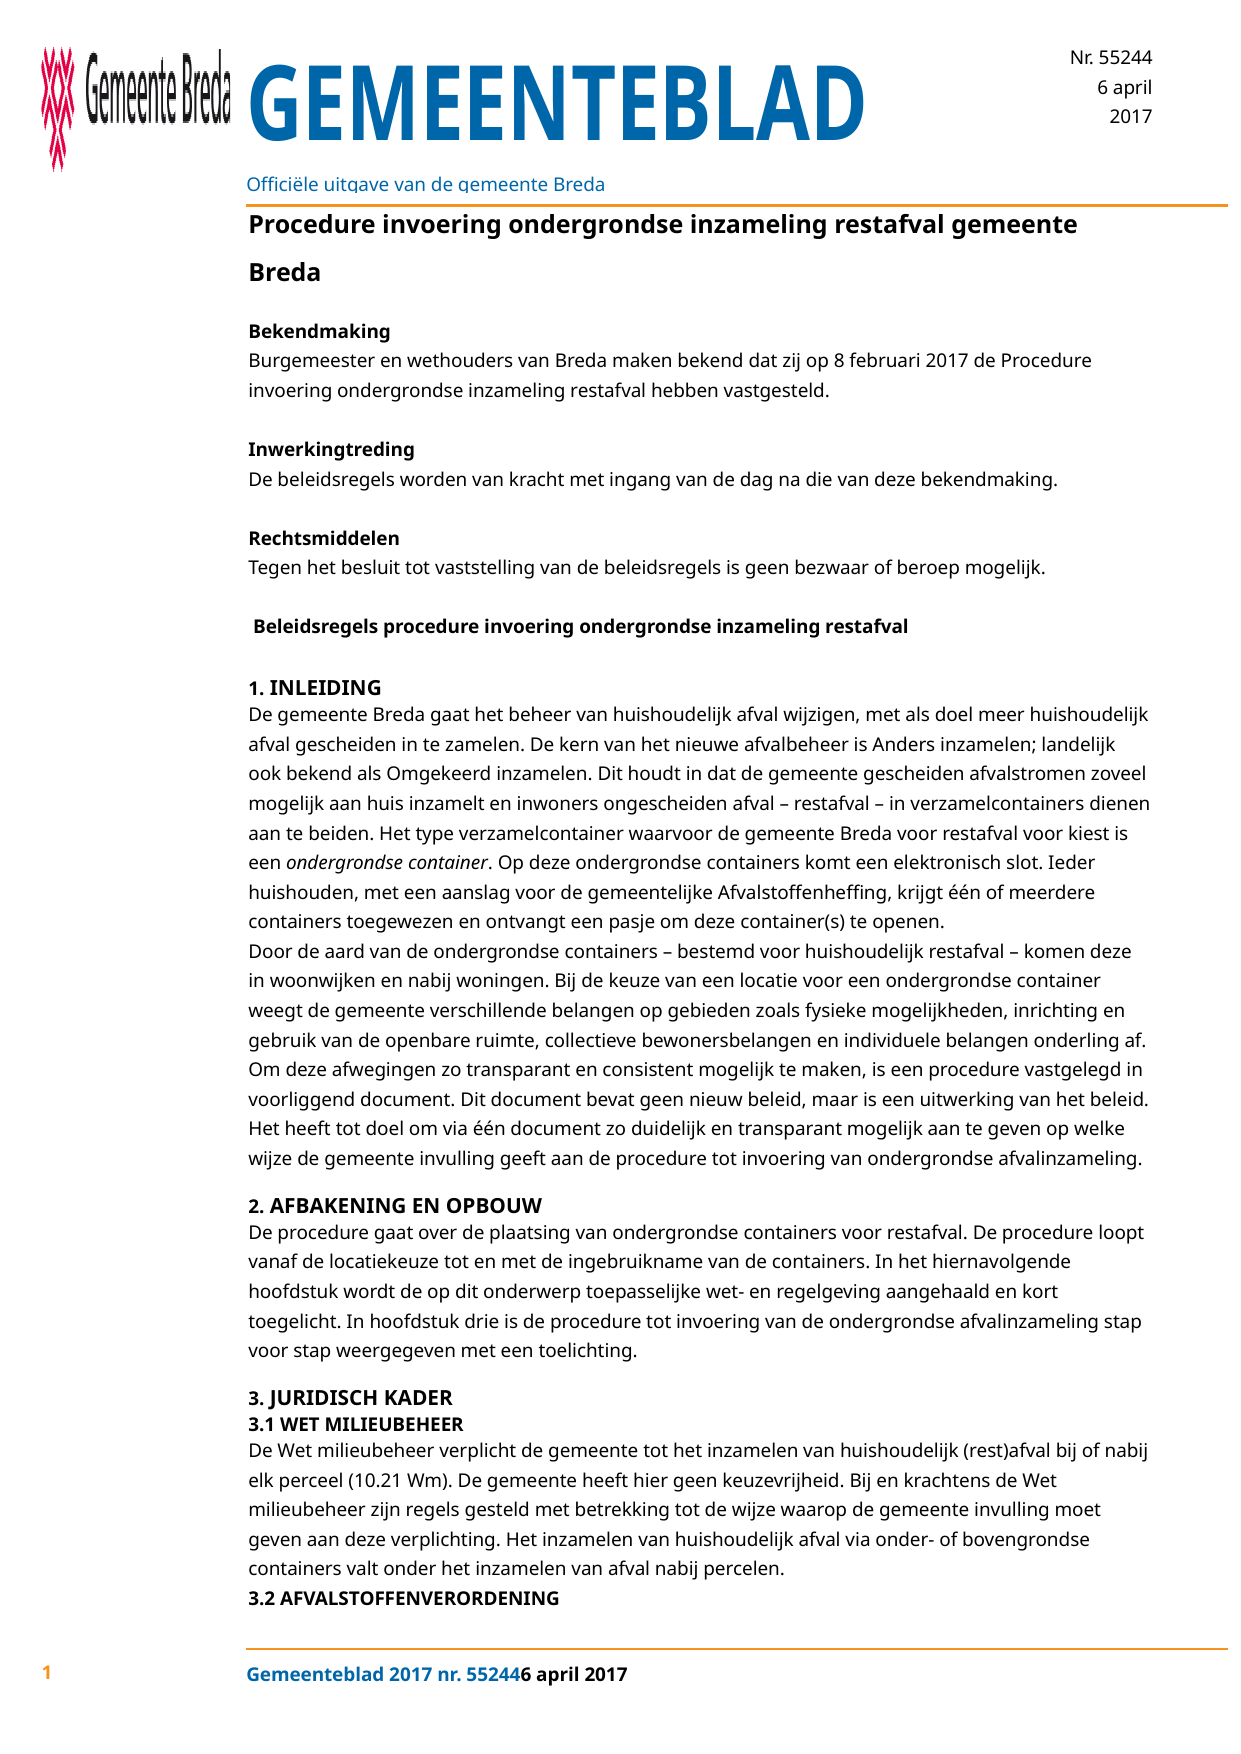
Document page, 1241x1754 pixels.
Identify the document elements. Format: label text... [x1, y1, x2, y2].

text Bekendmaking [248, 318, 1152, 344]
text Burgemeester en wethouders van Breda maken bekend dat zij op 8 februari 2017 de Procedure invoering ondergrondse inzameling restafval hebben vastgesteld. [248, 347, 1152, 403]
text Rechtsmiddelen [248, 525, 1152, 551]
text 3. JURIDISCH KADER [248, 1383, 1152, 1412]
text 3.1 WET MILIEUBEHEER [248, 1412, 1152, 1437]
text De procedure gaat over de plaatsing van ondergrondse containers voor restafval. De procedure loopt vanaf de locatiekeuze tot en met de ingebruikname van de containers. In het hiernavolgende hoofdstuk wordt de op dit onderwerp toepasselijke wet- en regelgeving aangehaald en kort toegelicht. In hoofdstuk drie is de procedure tot invoering van de ondergrondse afvalinzameling stap voor stap weergegeven met een toelichting. [248, 1219, 1152, 1363]
text Door de aard van de ondergrondse containers – bestemd voor huishoudelijk restafval – komen deze in woonwijken en nabij woningen. Bij de keuze van een locatie voor een ondergrondse container weegt de gemeente verschillende belangen op gebieden zoals fysieke mogelijkheden, inrichting en gebruik van de openbare ruimte, collectieve bewonersbelangen en individuele belangen onderling af. Om deze afwegingen zo transparant en consistent mogelijk te maken, is een procedure vastgelegd in voorliggend document. Dit document bevat geen nieuw beleid, maar is een uitwerking van het beleid. Het heeft tot doel om via één document zo duidelijk en transparant mogelijk aan te geven op welke wijze de gemeente invulling geeft aan de procedure tot invoering van ondergrondse afvalinzameling. [248, 938, 1152, 1171]
picture [41, 47, 231, 172]
text De Wet milieubeheer verplicht de gemeente tot het inzamelen van huishoudelijk (rest)afval bij of nabij elk perceel (10.21 Wm). De gemeente heeft hier geen keuzevrijheid. Bij en krachtens de Wet milieubeheer zijn regels gesteld met betrekking tot de wijze waarop de gemeente invulling moet geven aan deze verplichting. Het inzamelen van huishoudelijk afval via onder- of bovengrondse containers valt onder het inzamelen van afval nabij percelen. [248, 1437, 1152, 1581]
text 2. AFBAKENING EN OPBOUW [248, 1191, 1152, 1219]
text Procedure invoering ondergrondse inzameling restafval gemeente Breda [248, 207, 1152, 288]
text De beleidsregels worden van kracht met ingang van de dag na die van deze bekendmaking. [248, 466, 1152, 492]
text Beleidsregels procedure invoering ondergrondse inzameling restafval [248, 614, 1152, 639]
text Tegen het besluit tot vaststelling van de beleidsregels is geen bezwaar of beroep mogelijk. [248, 554, 1152, 580]
text 3.2 AFVALSTOFFENVERORDENING [248, 1585, 1152, 1611]
text Inwerkingtreding [248, 436, 1152, 462]
text De gemeente Breda gaat het beheer van huishoudelijk afval wijzigen, met als doel meer huishoudelijk afval gescheiden in te zamelen. De kern van het nieuwe afvalbeheer is Anders inzamelen; landelijk ook bekend als Omgekeerd inzamelen. Dit houdt in dat de gemeente gescheiden afvalstromen zoveel mogelijk aan huis inzamelt en inwoners ongescheiden afval – restafval – in verzamelcontainers dienen aan te beiden. Het type verzamelcontainer waarvoor de gemeente Breda voor restafval voor kiest is een ondergrondse container. Op deze ondergrondse containers komt een elektronisch slot. Ieder huishouden, met een aanslag voor de gemeentelijke Afvalstoffenheffing, krijgt één of meerdere containers toegewezen en ontvangt een pasje om deze container(s) te openen. [248, 701, 1152, 934]
text 1. INLEIDING [248, 673, 1152, 701]
